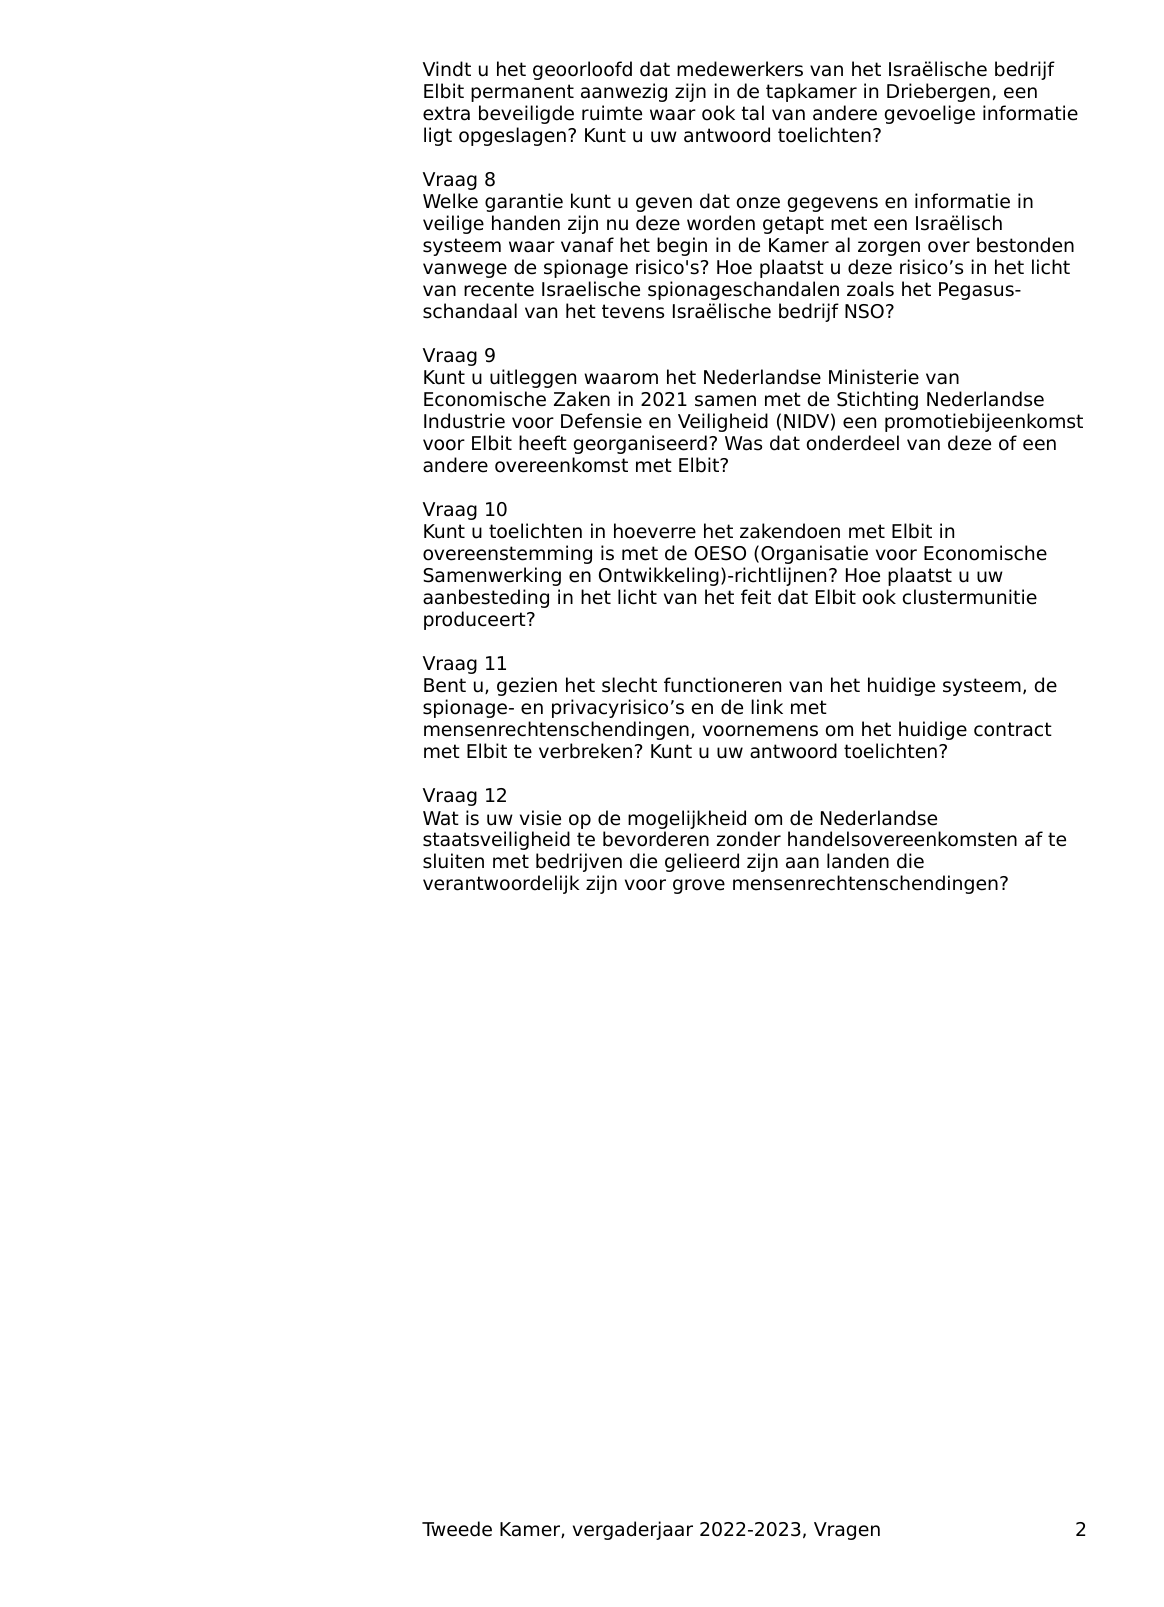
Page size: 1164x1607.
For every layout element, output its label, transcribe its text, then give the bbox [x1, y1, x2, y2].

text Vindt u het geoorloofd dat medewerkers van het Israëlische bedrijf Elbit permanent aanwezig zijn in de tapkamer in Driebergen, een extra beveiligde ruimte waar ook tal van andere gevoelige informatie ligt opgeslagen? Kunt u uw antwoord toelichten? [422, 59, 1087, 147]
text Vraag 9 [422, 345, 1087, 367]
text Vraag 8 [422, 169, 1087, 191]
text Kunt u toelichten in hoeverre het zakendoen met Elbit in overeenstemming is met de OESO (Organisatie voor Economische Samenwerking en Ontwikkeling)-richtlijnen? Hoe plaatst u uw aanbesteding in het licht van het feit dat Elbit ook clustermunitie produceert? [422, 521, 1087, 631]
text Kunt u uitleggen waarom het Nederlandse Ministerie van Economische Zaken in 2021 samen met de Stichting Nederlandse Industrie voor Defensie en Veiligheid (NIDV) een promotiebijeenkomst voor Elbit heeft georganiseerd? Was dat onderdeel van deze of een andere overeenkomst met Elbit? [422, 367, 1087, 477]
text Vraag 11 [422, 653, 1087, 675]
text Vraag 10 [422, 499, 1087, 521]
text Vraag 12 [422, 785, 1087, 807]
text Bent u, gezien het slecht functioneren van het huidige systeem, de spionage- en privacyrisico’s en de link met mensenrechtenschendingen, voornemens om het huidige contract met Elbit te verbreken? Kunt u uw antwoord toelichten? [422, 675, 1087, 763]
text Welke garantie kunt u geven dat onze gegevens en informatie in veilige handen zijn nu deze worden getapt met een Israëlisch systeem waar vanaf het begin in de Kamer al zorgen over bestonden vanwege de spionage risico's? Hoe plaatst u deze risico’s in het licht van recente Israelische spionageschandalen zoals het Pegasus-schandaal van het tevens Israëlische bedrijf NSO? [422, 191, 1087, 323]
text Wat is uw visie op de mogelijkheid om de Nederlandse staatsveiligheid te bevorderen zonder handelsovereenkomsten af te sluiten met bedrijven die gelieerd zijn aan landen die verantwoordelijk zijn voor grove mensenrechtenschendingen? [422, 807, 1087, 895]
